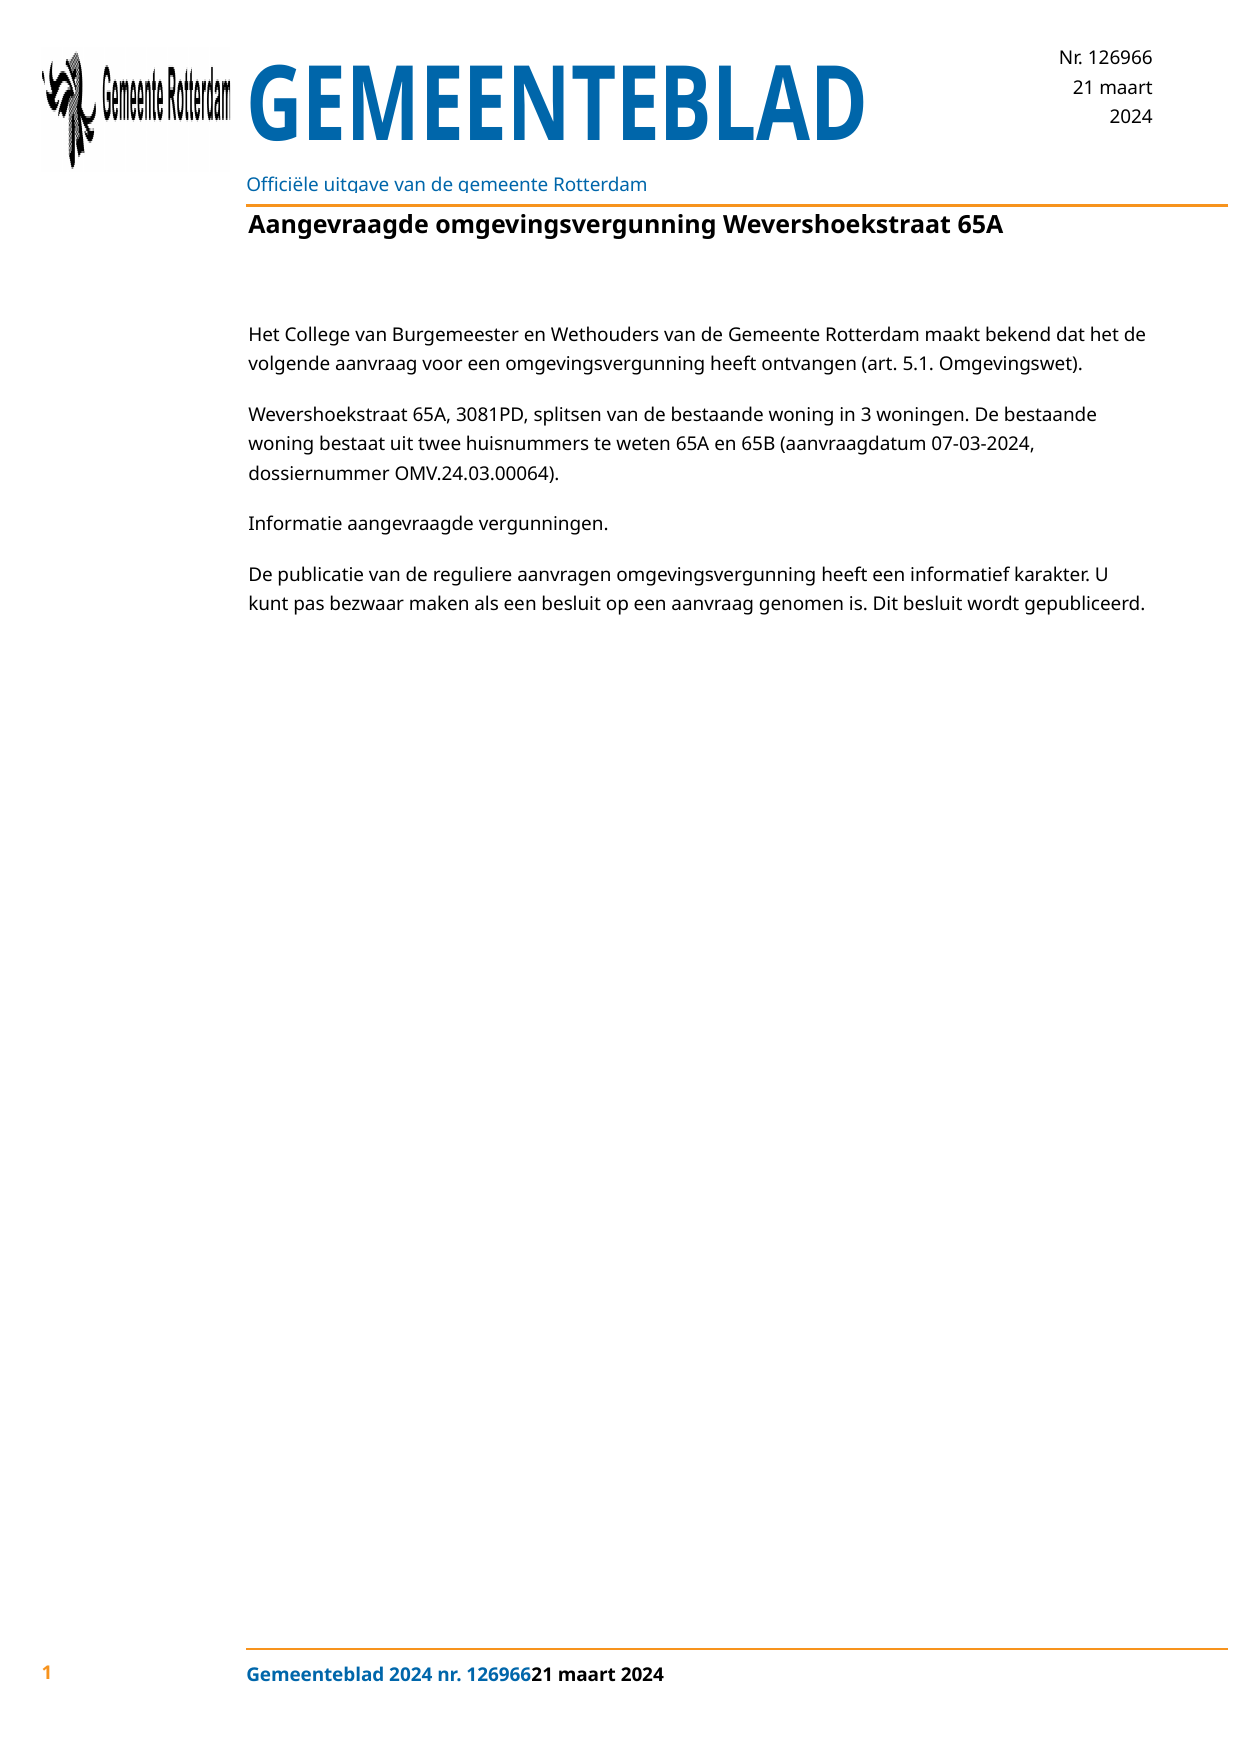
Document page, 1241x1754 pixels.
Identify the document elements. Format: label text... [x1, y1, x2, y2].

text Aangevraagde omgevingsvergunning Wevershoekstraat 65A [248, 207, 1152, 241]
text Wevershoekstraat 65A, 3081PD, splitsen van de bestaande woning in 3 woningen. De bestaande woning bestaat uit twee huisnummers te weten 65A en 65B (aanvraagdatum 07-03-2024, dossiernummer OMV.24.03.00064). [248, 401, 1152, 486]
text Het College van Burgemeester en Wethouders van de Gemeente Rotterdam maakt bekend dat het de volgende aanvraag voor een omgevingsvergunning heeft ontvangen (art. 5.1. Omgevingswet). [248, 321, 1152, 376]
picture [41, 47, 231, 172]
text Informatie aangevraagde vergunningen. [248, 510, 1152, 536]
text De publicatie van de reguliere aanvragen omgevingsvergunning heeft een informatief karakter. U kunt pas bezwaar maken als een besluit op een aanvraag genomen is. Dit besluit wordt gepubliceerd. [248, 561, 1152, 616]
